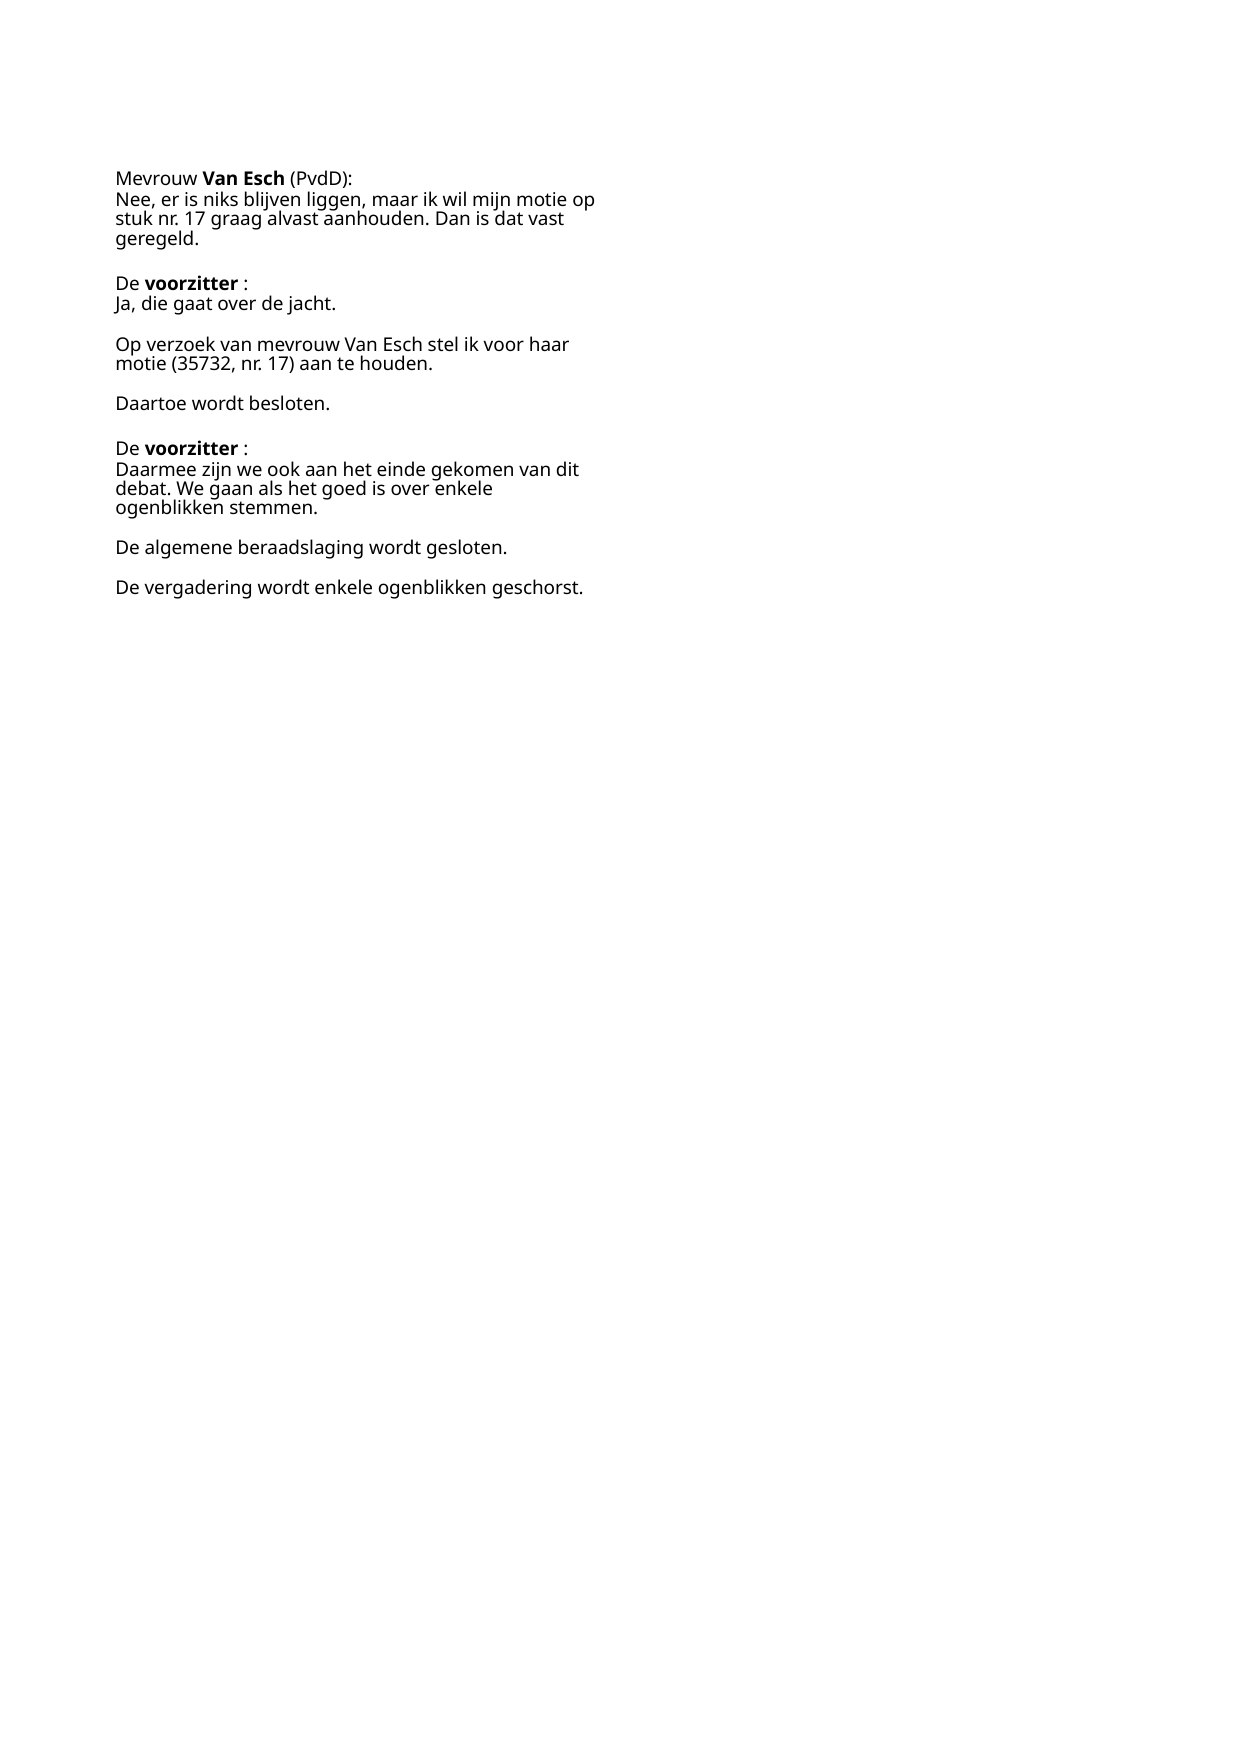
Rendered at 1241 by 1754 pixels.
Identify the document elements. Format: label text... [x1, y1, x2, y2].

text Ja, die gaat over de jacht. [115, 295, 605, 315]
text Nee, er is niks blijven liggen, maar ik wil mijn motie op stuk nr. 17 graag alvast aanhouden. Dan is dat vast geregeld. [115, 191, 605, 249]
text Daartoe wordt besloten. [115, 395, 605, 414]
text De voorzitter : [115, 270, 605, 295]
text Daarmee zijn we ook aan het einde gekomen van dit debat. We gaan als het goed is over enkele ogenblikken stemmen. [115, 461, 605, 518]
text De voorzitter : [115, 435, 605, 461]
text De vergadering wordt enkele ogenblikken geschorst. [115, 579, 605, 599]
text De algemene beraadslaging wordt gesloten. [115, 539, 605, 558]
text Mevrouw Van Esch (PvdD): [115, 165, 605, 191]
text Op verzoek van mevrouw Van Esch stel ik voor haar motie (35732, nr. 17) aan te houden. [115, 336, 605, 374]
